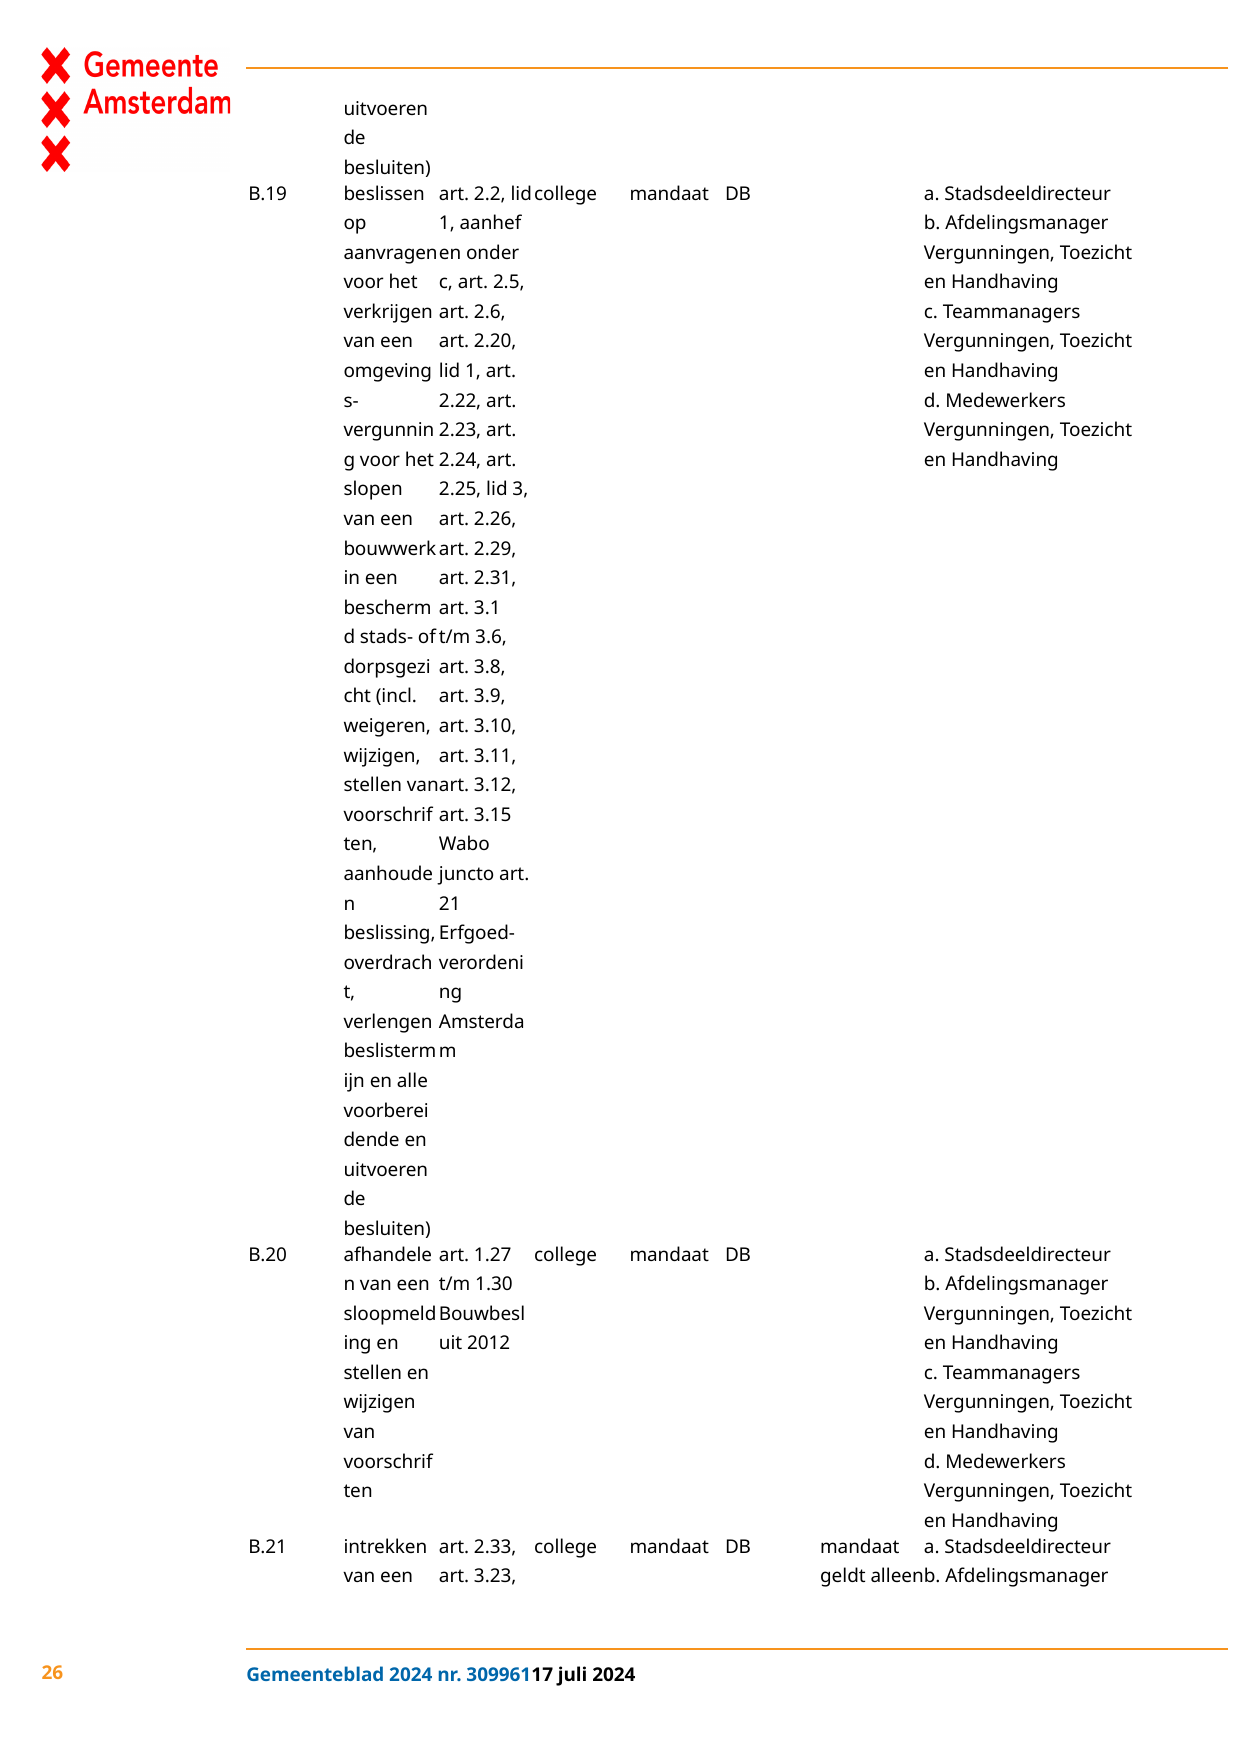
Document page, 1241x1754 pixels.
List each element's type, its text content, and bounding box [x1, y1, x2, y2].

table_cell DB [725, 180, 820, 1241]
table_cell [248, 95, 343, 180]
table_cell art. 1.27 t/m 1.30 Bouwbesluit 2012 [439, 1241, 534, 1533]
table_cell mandaat [629, 1241, 725, 1533]
table_cell beslissen op aanvragen voor het verkrijgen van een omgevings-vergunning voor het slopen van een bouwwerk in een beschermd stads- of dorpsgezicht (incl. weigeren, wijzigen, stellen van voorschriften, aanhouden beslissing, overdracht, verlengen beslistermijn en alle voorbereidende en uitvoerende besluiten) [343, 180, 439, 1241]
table_cell a. Stadsdeeldirecteur b. Afdelingsmanager Vergunningen, Toezicht en Handhaving c. Teammanagers Vergunningen, Toezicht en Handhaving d. Medewerkers Vergunningen, Toezicht en Handhaving [924, 1241, 1152, 1533]
table_cell [820, 95, 924, 180]
table_cell [725, 95, 820, 180]
table_cell [820, 180, 924, 1241]
table_cell a. Stadsdeeldirecteur b. Afdelingsmanager [924, 1533, 1152, 1588]
table_cell college [534, 1241, 629, 1533]
table_cell [439, 95, 534, 180]
table_cell [924, 95, 1152, 180]
table_cell B.21 [248, 1533, 343, 1588]
table_cell mandaat [629, 180, 725, 1241]
table_cell intrekken van een [343, 1533, 439, 1588]
table_cell mandaat [629, 1533, 725, 1588]
table_cell art. 2.33, art. 3.23, [439, 1533, 534, 1588]
table_cell [629, 95, 725, 180]
table_cell art. 2.2, lid 1, aanhef en onder c, art. 2.5, art. 2.6, art. 2.20, lid 1, art. 2.22, art. 2.23, art. 2.24, art. 2.25, lid 3, art. 2.26, art. 2.29, art. 2.31, art. 3.1 t/m 3.6, art. 3.8, art. 3.9, art. 3.10, art. 3.11, art. 3.12, art. 3.15 Wabo juncto art. 21 Erfgoed-verordening Amsterdam [439, 180, 534, 1241]
table_cell mandaat geldt alleen [820, 1533, 924, 1588]
table_cell college [534, 1533, 629, 1588]
table_cell DB [725, 1241, 820, 1533]
table_cell [534, 95, 629, 180]
table_cell [820, 1241, 924, 1533]
table_cell a. Stadsdeeldirecteur b. Afdelingsmanager Vergunningen, Toezicht en Handhaving c. Teammanagers Vergunningen, Toezicht en Handhaving d. Medewerkers Vergunningen, Toezicht en Handhaving [924, 180, 1152, 1241]
table_cell B.20 [248, 1241, 343, 1533]
table_cell B.19 [248, 180, 343, 1241]
table_cell afhandelen van een sloopmelding en stellen en wijzigen van voorschriften [343, 1241, 439, 1533]
picture [41, 47, 231, 172]
table_cell DB [725, 1533, 820, 1588]
table_cell college [534, 180, 629, 1241]
table_cell uitvoerende besluiten) [343, 95, 439, 180]
